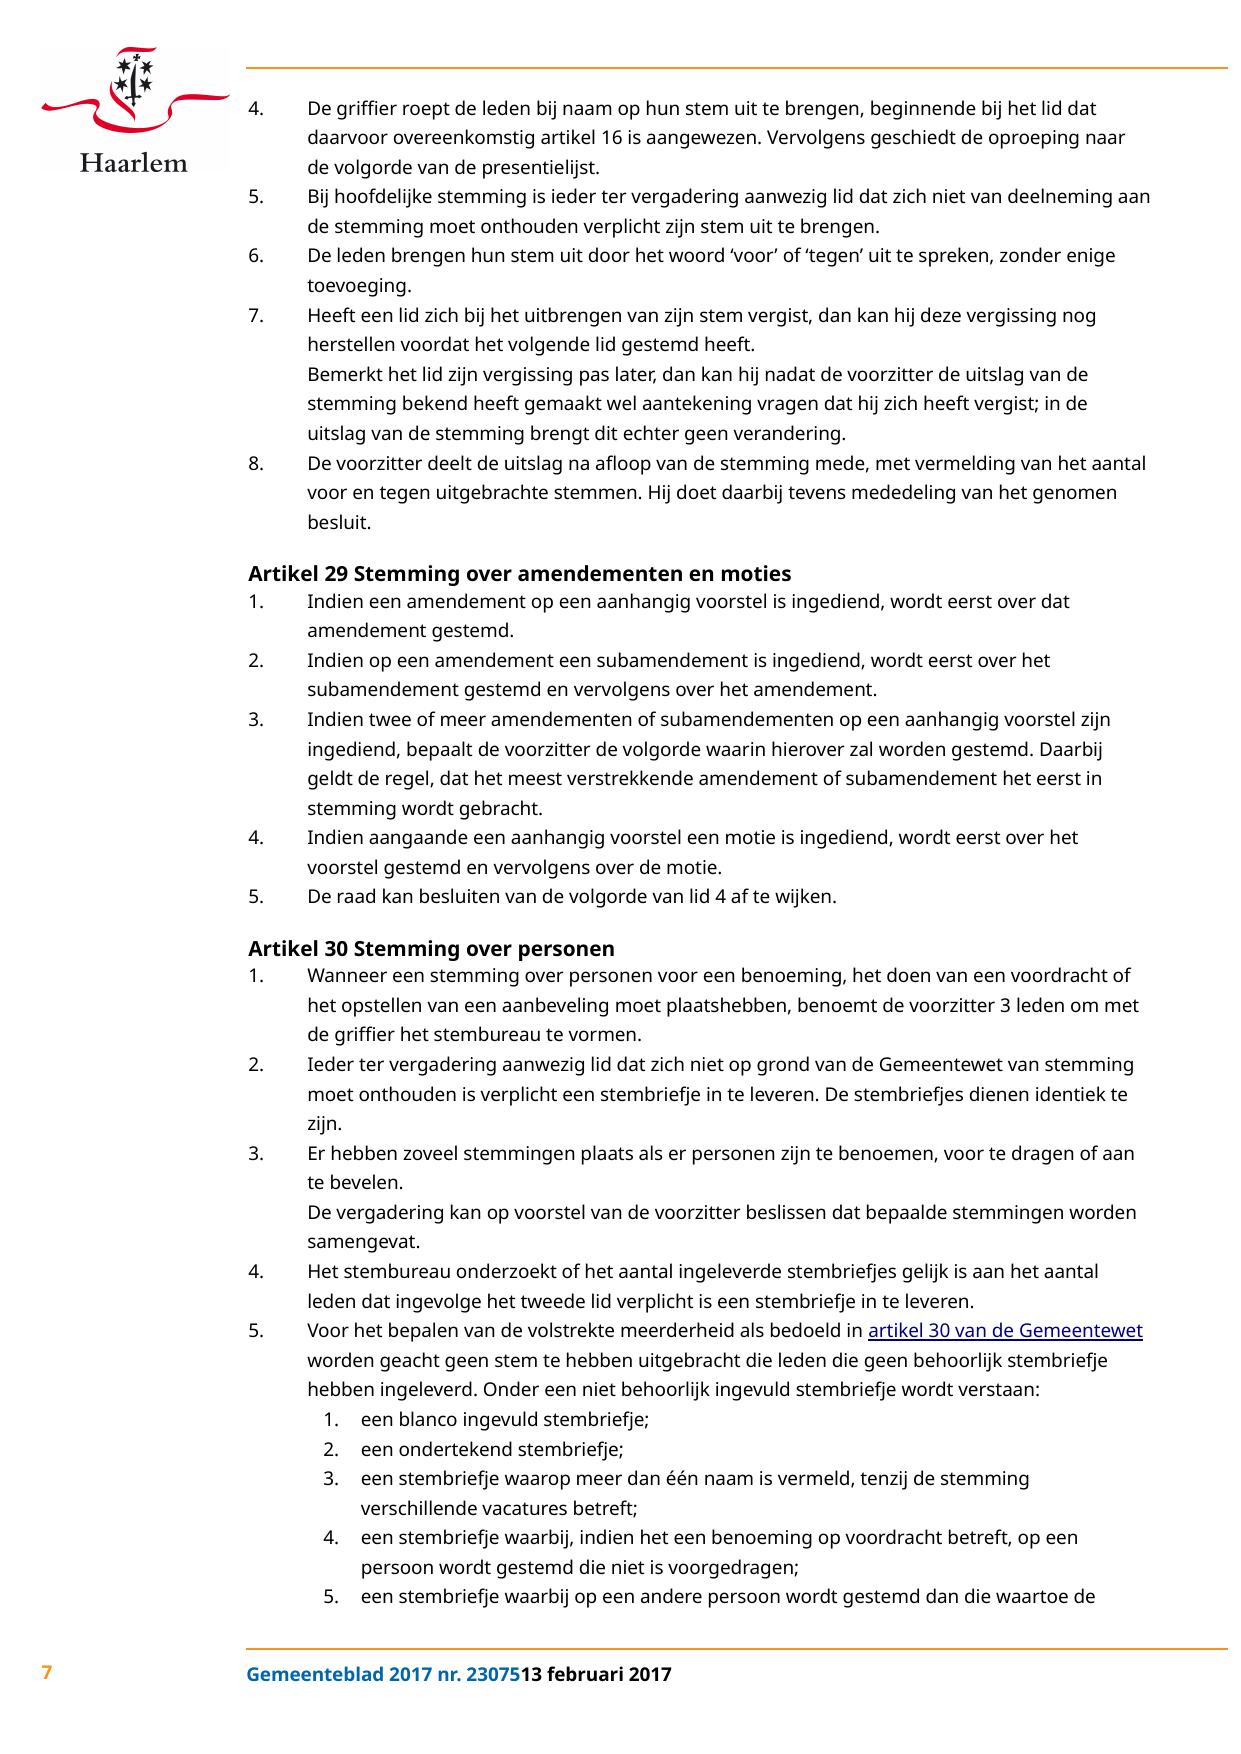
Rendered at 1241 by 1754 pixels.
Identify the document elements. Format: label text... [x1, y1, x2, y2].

text Artikel 30 Stemming over personen [248, 934, 1152, 962]
list Ieder ter vergadering aanwezig lid dat zich niet op grond van de Gemeentewet van stemming moet onthouden is verplicht een stembriefje in te leveren. De stembriefjes dienen identiek te zijn. [248, 1051, 1152, 1136]
list De leden brengen hun stem uit door het woord ‘voor’ of ‘tegen’ uit te spreken, zonder enige toevoeging. [248, 243, 1152, 298]
list Indien aangaande een aanhangig voorstel een motie is ingediend, wordt eerst over het voorstel gestemd en vervolgens over de motie. [248, 824, 1152, 880]
list Bemerkt het lid zijn vergissing pas later, dan kan hij nadat de voorzitter de uitslag van de stemming bekend heeft gemaakt wel aantekening vragen dat hij zich heeft vergist; in de uitslag van de stemming brengt dit echter geen verandering. [248, 361, 1152, 446]
list De raad kan besluiten van de volgorde van lid 4 af te wijken. [248, 884, 1152, 909]
list een ondertekend stembriefje; [323, 1436, 1152, 1462]
list Het stembureau onderzoekt of het aantal ingeleverde stembriefjes gelijk is aan het aantal leden dat ingevolge het tweede lid verplicht is een stembriefje in te leveren. [248, 1258, 1152, 1314]
list Indien twee of meer amendementen of subamendementen op een aanhangig voorstel zijn ingediend, bepaalt de voorzitter de volgorde waarin hierover zal worden gestemd. Daarbij geldt de regel, dat het meest verstrekkende amendement of subamendement het eerst in stemming wordt gebracht. [248, 706, 1152, 821]
list Voor het bepalen van de volstrekte meerderheid als bedoeld in artikel 30 van de Gemeentewet worden geacht geen stem te hebben uitgebracht die leden die geen behoorlijk stembriefje hebben ingeleverd. Onder een niet behoorlijk ingevuld stembriefje wordt verstaan: [248, 1317, 1152, 1402]
list De voorzitter deelt de uitslag na afloop van de stemming mede, met vermelding van het aantal voor en tegen uitgebrachte stemmen. Hij doet daarbij tevens mededeling van het genomen besluit. [248, 450, 1152, 535]
list Heeft een lid zich bij het uitbrengen van zijn stem vergist, dan kan hij deze vergissing nog herstellen voordat het volgende lid gestemd heeft. [248, 302, 1152, 357]
list een stembriefje waarbij, indien het een benoeming op voordracht betreft, op een persoon wordt gestemd die niet is voorgedragen; [323, 1524, 1152, 1580]
text Artikel 29 Stemming over amendementen en moties [248, 559, 1152, 588]
list een stembriefje waarop meer dan één naam is vermeld, tenzij de stemming verschillende vacatures betreft; [323, 1465, 1152, 1521]
list een stembriefje waarbij op een andere persoon wordt gestemd dan die waartoe de [323, 1584, 1152, 1609]
list Indien op een amendement een subamendement is ingediend, wordt eerst over het subamendement gestemd en vervolgens over het amendement. [248, 647, 1152, 702]
picture [41, 47, 231, 172]
list De griffier roept de leden bij naam op hun stem uit te brengen, beginnende bij het lid dat daarvoor overeenkomstig artikel 16 is aangewezen. Vervolgens geschiedt de oproeping naar de volgorde van de presentielijst. [248, 95, 1152, 180]
list Indien een amendement op een aanhangig voorstel is ingediend, wordt eerst over dat amendement gestemd. [248, 588, 1152, 643]
list De vergadering kan op voorstel van de voorzitter beslissen dat bepaalde stemmingen worden samengevat. [248, 1199, 1152, 1254]
list een blanco ingevuld stembriefje; [323, 1406, 1152, 1432]
list Er hebben zoveel stemmingen plaats als er personen zijn te benoemen, voor te dragen of aan te bevelen. [248, 1140, 1152, 1195]
list Wanneer een stemming over personen voor een benoeming, het doen van een voordracht of het opstellen van een aanbeveling moet plaatshebben, benoemt de voorzitter 3 leden om met de griffier het stembureau te vormen. [248, 962, 1152, 1047]
list Bij hoofdelijke stemming is ieder ter vergadering aanwezig lid dat zich niet van deelneming aan de stemming moet onthouden verplicht zijn stem uit te brengen. [248, 183, 1152, 239]
